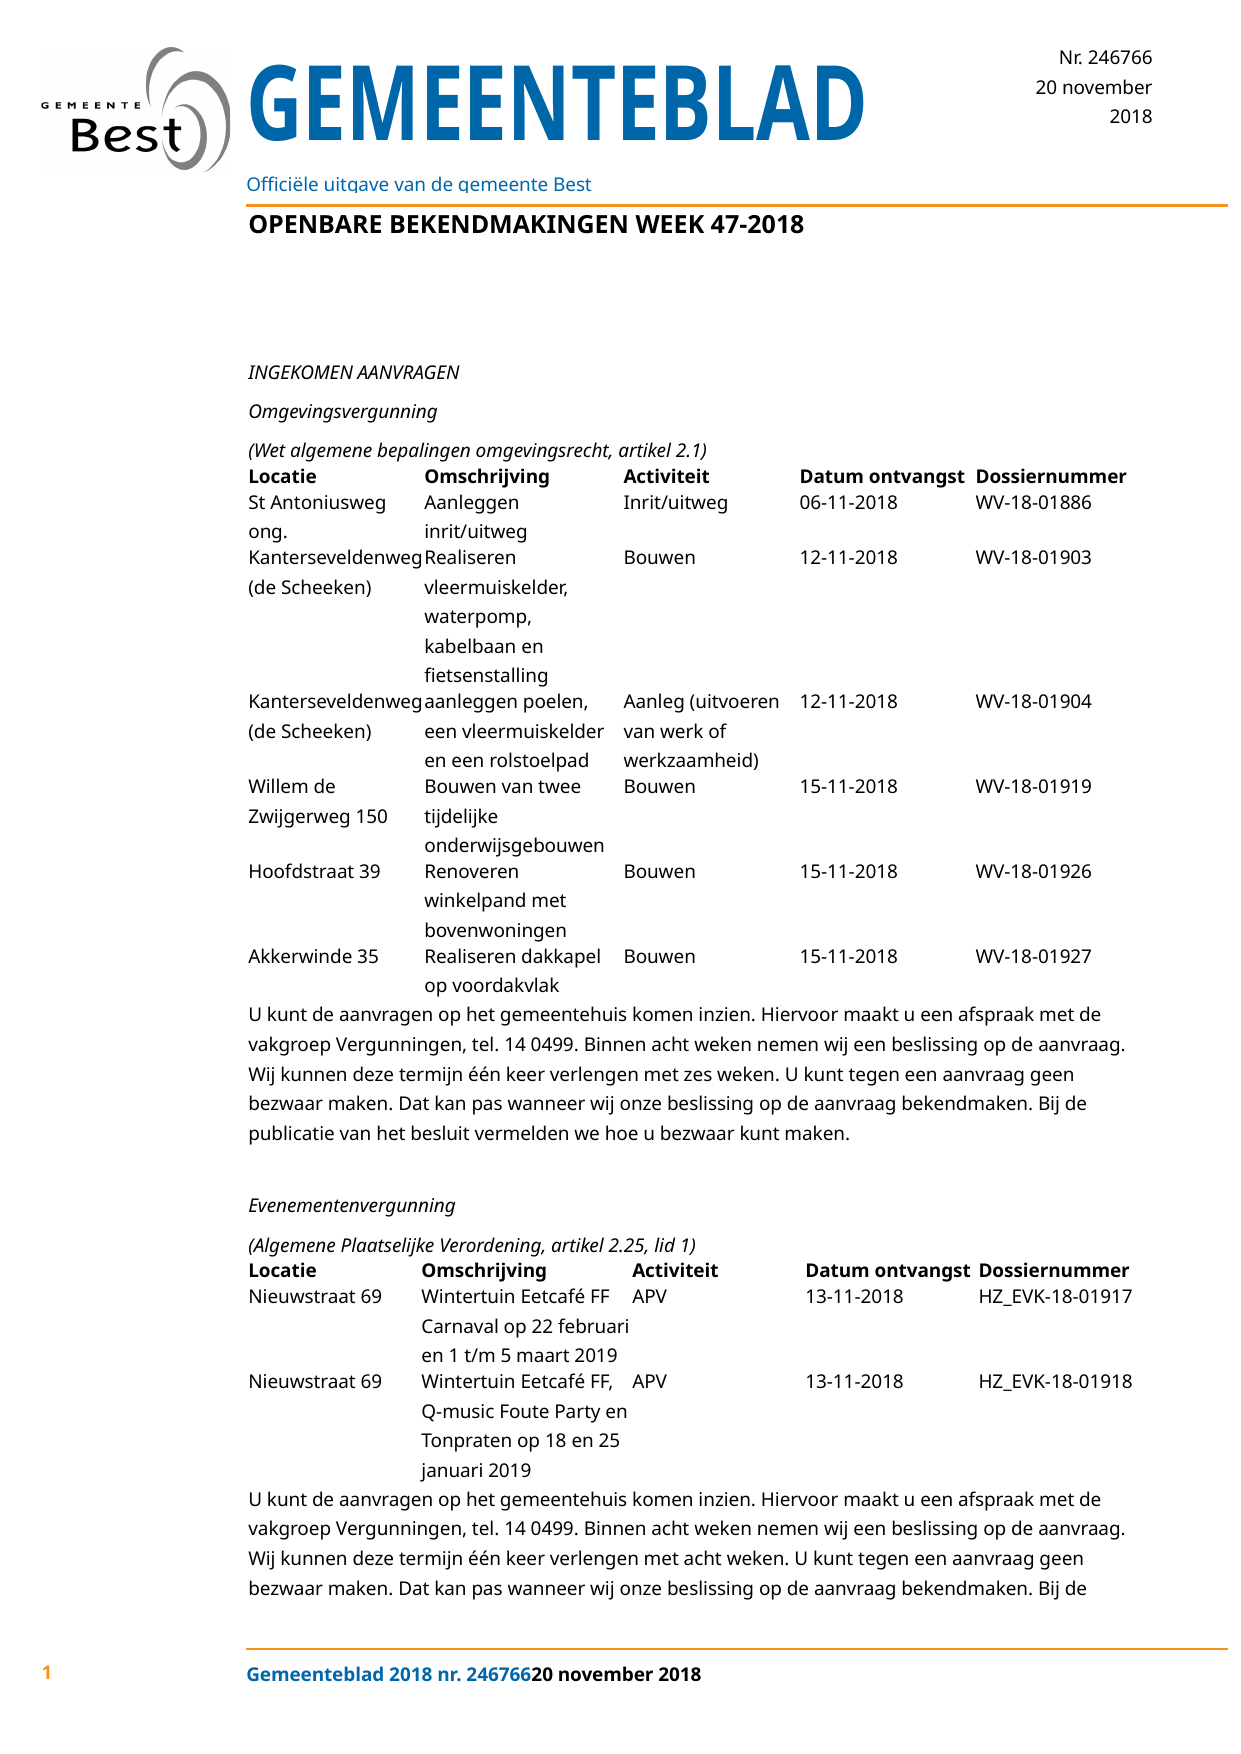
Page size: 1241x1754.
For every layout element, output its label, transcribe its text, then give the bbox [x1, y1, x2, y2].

table_header Locatie [248, 1258, 421, 1283]
table_header Activiteit [632, 1258, 805, 1283]
table_cell Bouwen [623, 773, 799, 858]
table_cell WV-18-01903 [975, 544, 1152, 688]
table_cell 06-11-2018 [799, 489, 975, 544]
table_cell 15-11-2018 [799, 773, 975, 858]
table_header Locatie [248, 463, 424, 489]
table_cell WV-18-01919 [975, 773, 1152, 858]
table_header Omschrijving [424, 463, 623, 489]
table_cell 13-11-2018 [805, 1284, 978, 1368]
table_cell Aanleg (uitvoeren van werk of werkzaamheid) [623, 688, 799, 773]
table_cell HZ_EVK-18-01917 [978, 1284, 1152, 1368]
text U kunt de aanvragen op het gemeentehuis komen inzien. Hiervoor maakt u een afspraak met de vakgroep Vergunningen, tel. 14 0499. Binnen acht weken nemen wij een beslissing op de aanvraag. Wij kunnen deze termijn één keer verlengen met acht weken. U kunt tegen een aanvraag geen bezwaar maken. Dat kan pas wanneer wij onze beslissing op de aanvraag bekendmaken. Bij de [248, 1486, 1152, 1601]
table_cell WV-18-01904 [975, 688, 1152, 773]
table_cell Kanterseveldenweg (de Scheeken) [248, 544, 424, 688]
table_cell Bouwen [623, 858, 799, 943]
table_cell APV [632, 1368, 805, 1483]
table_cell Bouwen van twee tijdelijke onderwijsgebouwen [424, 773, 623, 858]
table_cell WV-18-01927 [975, 943, 1152, 998]
table_cell Realiseren dakkapel op voordakvlak [424, 943, 623, 998]
table_header Omschrijving [421, 1258, 632, 1283]
picture [41, 47, 231, 172]
table_cell HZ_EVK-18-01918 [978, 1368, 1152, 1483]
text (Wet algemene bepalingen omgevingsrecht, artikel 2.1) [248, 437, 1152, 463]
table_cell St Antoniusweg ong. [248, 489, 424, 544]
table_cell WV-18-01926 [975, 858, 1152, 943]
table_cell Nieuwstraat 69 [248, 1284, 421, 1368]
table_header Dossiernummer [975, 463, 1152, 489]
table_cell Renoveren winkelpand met bovenwoningen [424, 858, 623, 943]
table_header Datum ontvangst [805, 1258, 978, 1283]
text OPENBARE BEKENDMAKINGEN WEEK 47-2018 [248, 207, 1152, 241]
text U kunt de aanvragen op het gemeentehuis komen inzien. Hiervoor maakt u een afspraak met de vakgroep Vergunningen, tel. 14 0499. Binnen acht weken nemen wij een beslissing op de aanvraag. Wij kunnen deze termijn één keer verlengen met zes weken. U kunt tegen een aanvraag geen bezwaar maken. Dat kan pas wanneer wij onze beslissing op de aanvraag bekendmaken. Bij de publicatie van het besluit vermelden we hoe u bezwaar kunt maken. [248, 1002, 1152, 1146]
table_cell APV [632, 1284, 805, 1368]
table_header Dossiernummer [978, 1258, 1152, 1283]
text Omgevingsvergunning [248, 398, 1152, 424]
table_header Datum ontvangst [799, 463, 975, 489]
text (Algemene Plaatselijke Verordening, artikel 2.25, lid 1) [248, 1232, 1152, 1258]
table_cell Bouwen [623, 943, 799, 998]
table_cell Hoofdstraat 39 [248, 858, 424, 943]
table_cell 15-11-2018 [799, 858, 975, 943]
table_cell Akkerwinde 35 [248, 943, 424, 998]
table_cell Nieuwstraat 69 [248, 1368, 421, 1483]
table_cell Bouwen [623, 544, 799, 688]
table_cell aanleggen poelen, een vleermuiskelder en een rolstoelpad [424, 688, 623, 773]
table_cell Wintertuin Eetcafé FF, Q-music Foute Party en Tonpraten op 18 en 25 januari 2019 [421, 1368, 632, 1483]
table_header Activiteit [623, 463, 799, 489]
table_cell Willem de Zwijgerweg 150 [248, 773, 424, 858]
table_cell Wintertuin Eetcafé FF Carnaval op 22 februari en 1 t/m 5 maart 2019 [421, 1284, 632, 1368]
table_cell 12-11-2018 [799, 544, 975, 688]
table_cell Aanleggen inrit/uitweg [424, 489, 623, 544]
table_cell Realiseren vleermuiskelder, waterpomp, kabelbaan en fietsenstalling [424, 544, 623, 688]
table_cell 15-11-2018 [799, 943, 975, 998]
table_cell 12-11-2018 [799, 688, 975, 773]
table_cell 13-11-2018 [805, 1368, 978, 1483]
text Evenementenvergunning [248, 1193, 1152, 1218]
text INGEKOMEN AANVRAGEN [248, 359, 1152, 384]
table_cell WV-18-01886 [975, 489, 1152, 544]
table_cell Kanterseveldenweg (de Scheeken) [248, 688, 424, 773]
table_cell Inrit/uitweg [623, 489, 799, 544]
